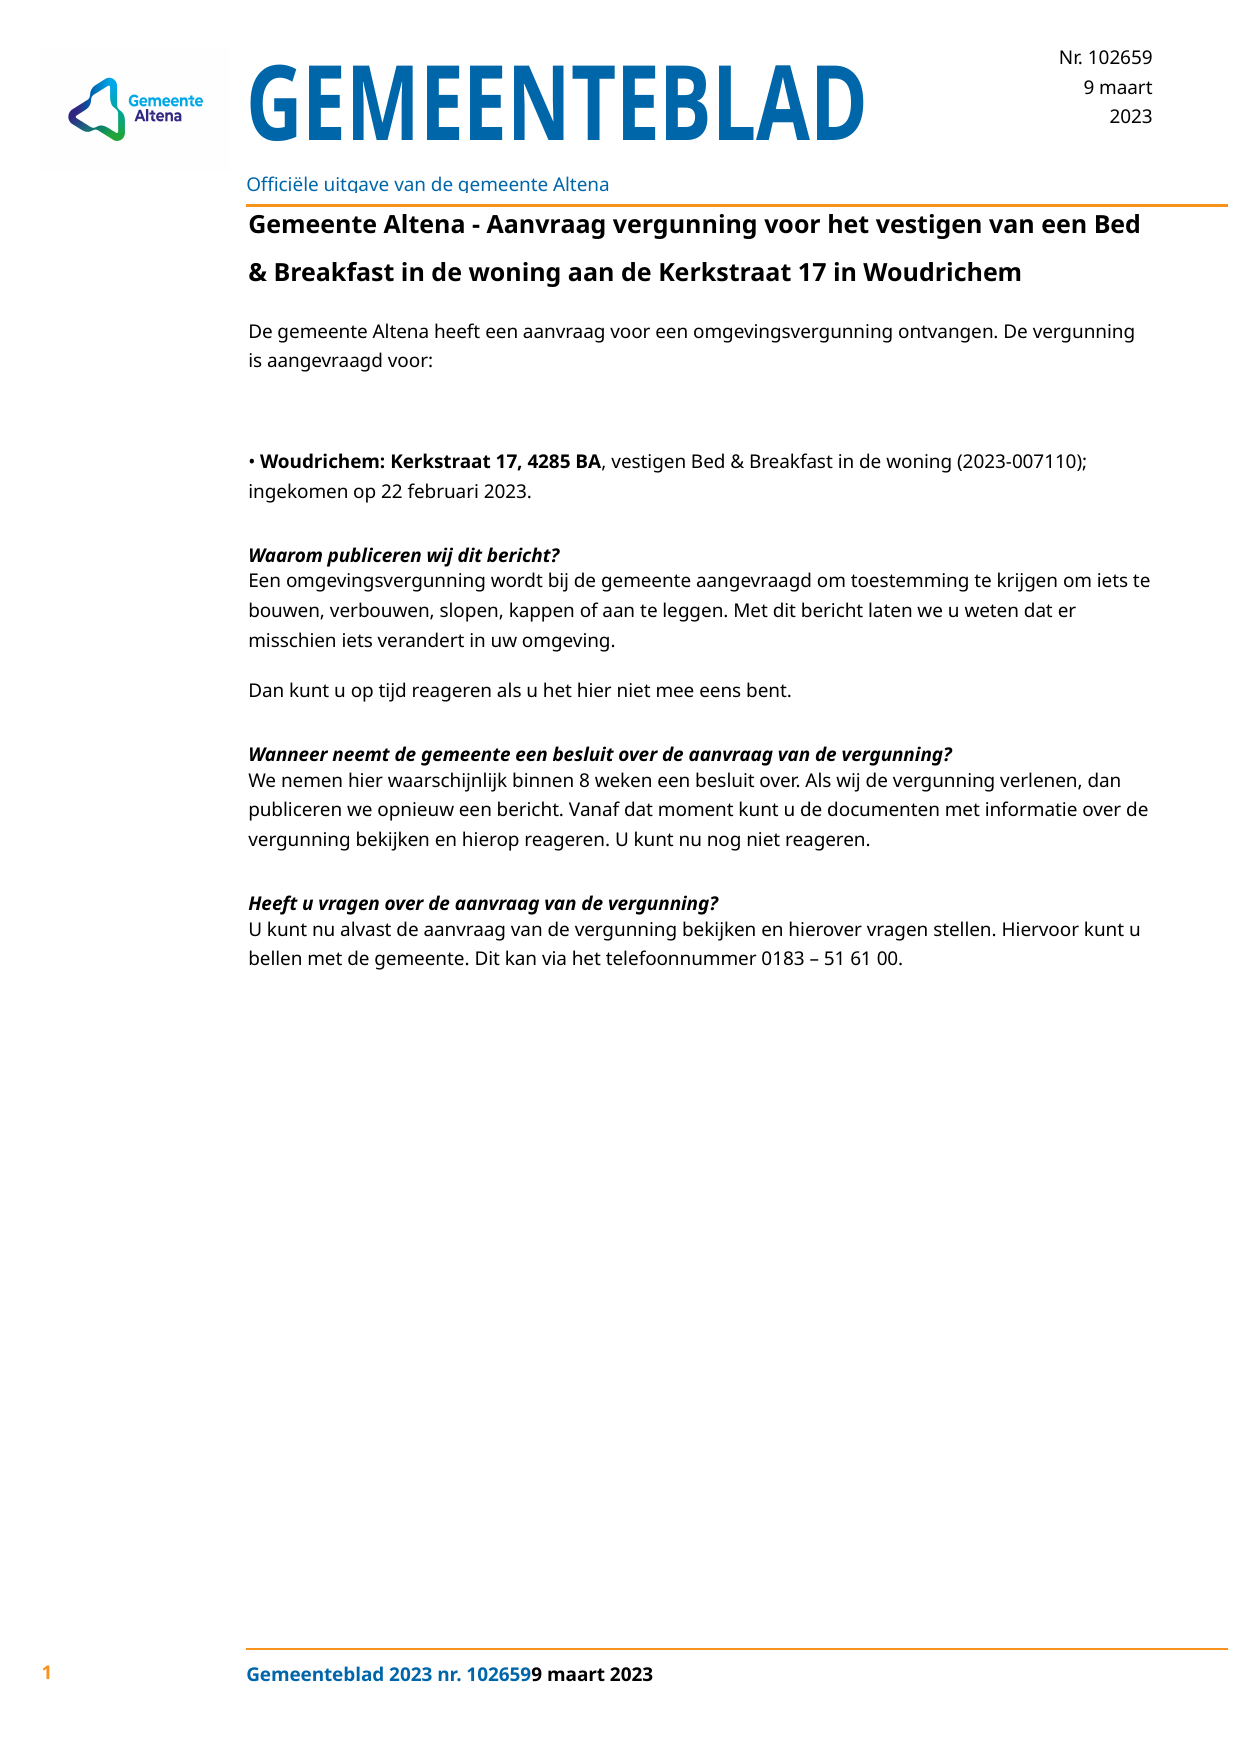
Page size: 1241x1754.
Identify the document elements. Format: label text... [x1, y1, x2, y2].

text Heeft u vragen over de aanvraag van de vergunning? [248, 890, 1152, 916]
text U kunt nu alvast de aanvraag van de vergunning bekijken en hierover vragen stellen. Hiervoor kunt u bellen met de gemeente. Dit kan via het telefoonnummer 0183 – 51 61 00. [248, 916, 1152, 971]
text De gemeente Altena heeft een aanvraag voor een omgevingsvergunning ontvangen. De vergunning is aangevraagd voor: [248, 318, 1152, 373]
text • Woudrichem: Kerkstraat 17, 4285 BA, vestigen Bed & Breakfast in de woning (2023-007110); ingekomen op 22 februari 2023. [248, 448, 1152, 504]
text Dan kunt u op tijd reageren als u het hier niet mee eens bent. [248, 677, 1152, 703]
text Wanneer neemt de gemeente een besluit over de aanvraag van de vergunning? [248, 741, 1152, 767]
text We nemen hier waarschijnlijk binnen 8 weken een besluit over. Als wij de vergunning verlenen, dan publiceren we opnieuw een bericht. Vanaf dat moment kunt u de documenten met informatie over de vergunning bekijken en hierop reageren. U kunt nu nog niet reageren. [248, 767, 1152, 852]
text Een omgevingsvergunning wordt bij de gemeente aangevraagd om toestemming te krijgen om iets te bouwen, verbouwen, slopen, kappen of aan te leggen. Met dit bericht laten we u weten dat er misschien iets verandert in uw omgeving. [248, 568, 1152, 652]
picture [41, 47, 231, 172]
text Waarom publiceren wij dit bericht? [248, 542, 1152, 568]
text Gemeente Altena - Aanvraag vergunning voor het vestigen van een Bed & Breakfast in de woning aan de Kerkstraat 17 in Woudrichem [248, 207, 1152, 288]
